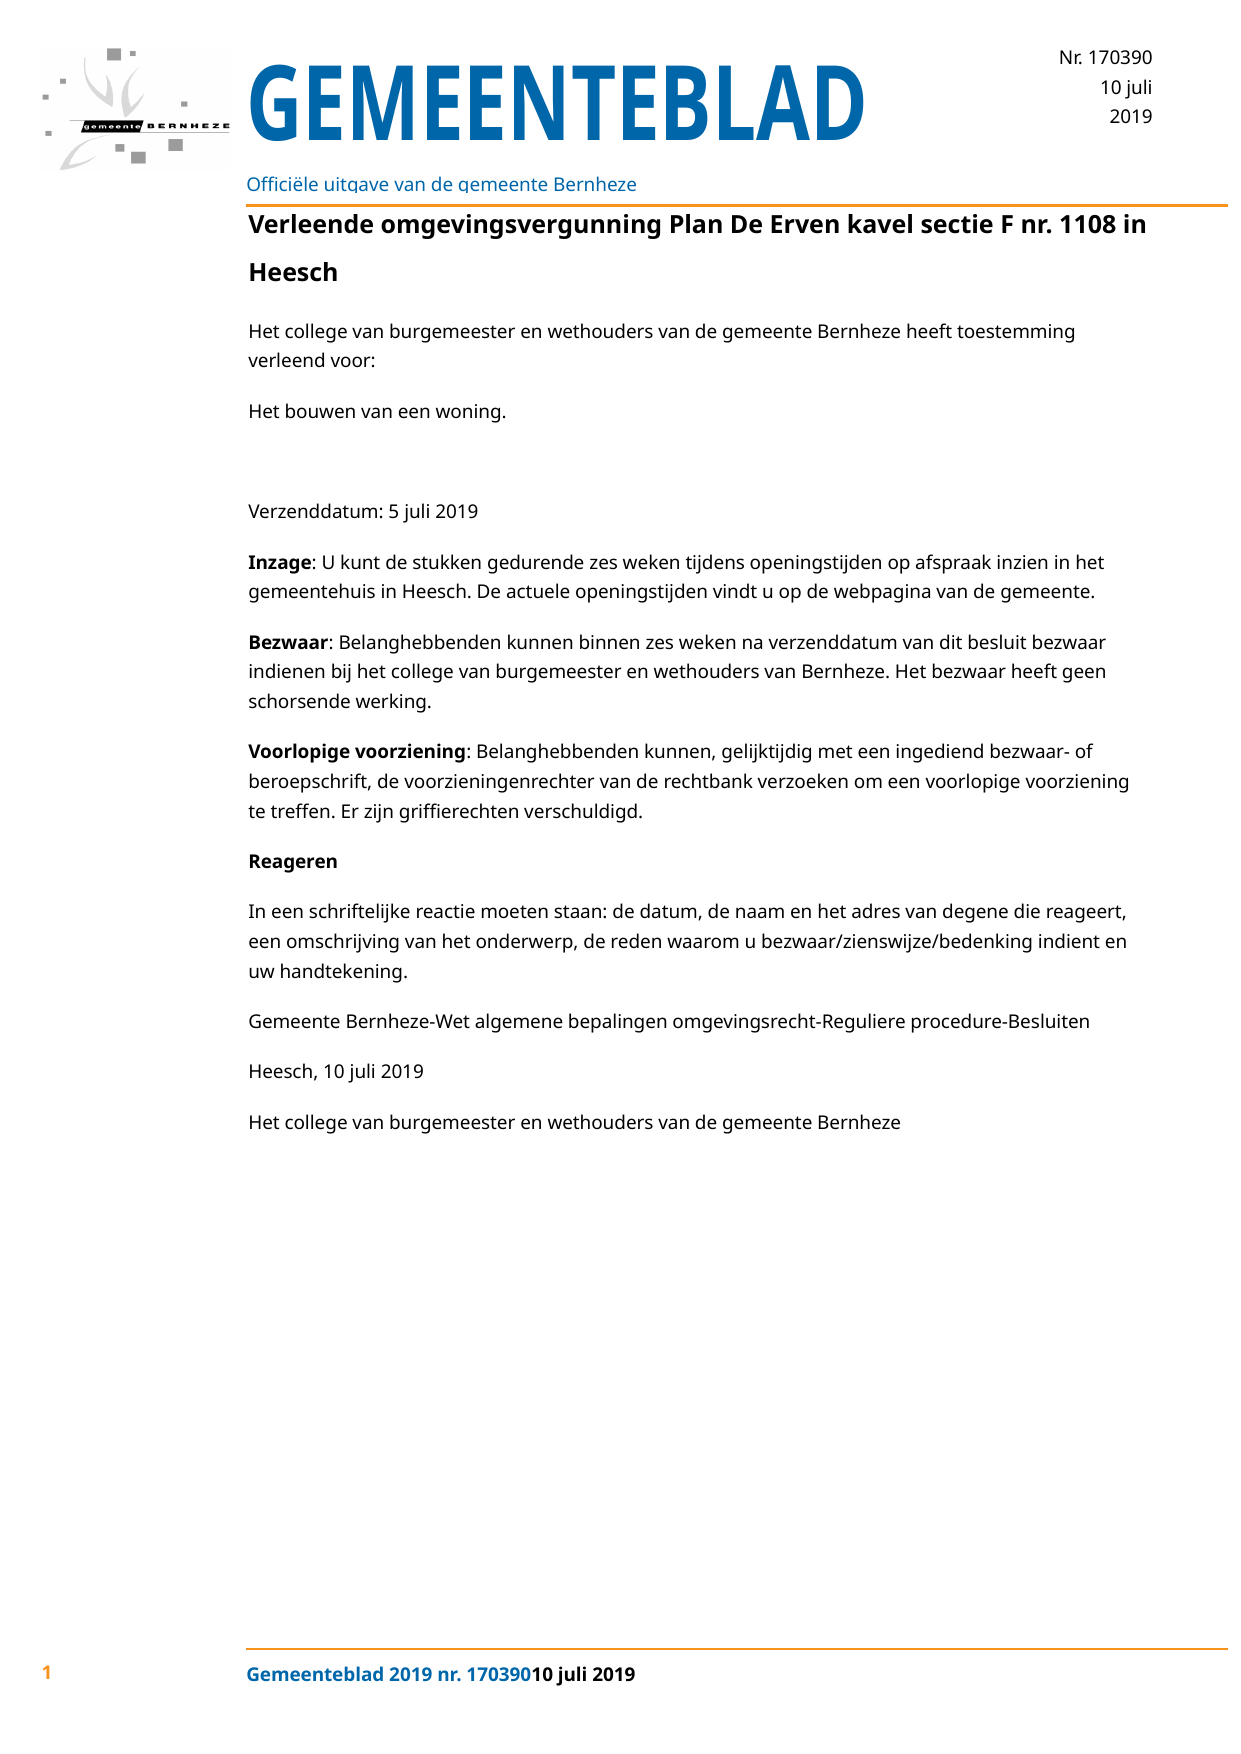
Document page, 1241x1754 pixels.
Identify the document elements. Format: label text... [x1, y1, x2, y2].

text Verzenddatum: 5 juli 2019 [248, 499, 1152, 524]
text Het college van burgemeester en wethouders van de gemeente Bernheze heeft toestemming verleend voor: [248, 318, 1152, 373]
text Reageren [248, 848, 1152, 874]
text Verleende omgevingsvergunning Plan De Erven kavel sectie F nr. 1108 in Heesch [248, 207, 1152, 288]
text Bezwaar: Belanghebbenden kunnen binnen zes weken na verzenddatum van dit besluit bezwaar indienen bij het college van burgemeester en wethouders van Bernheze. Het bezwaar heeft geen schorsende werking. [248, 629, 1152, 714]
text Heesch, 10 juli 2019 [248, 1059, 1152, 1084]
text Inzage: U kunt de stukken gedurende zes weken tijdens openingstijden op afspraak inzien in het gemeentehuis in Heesch. De actuele openingstijden vindt u op de webpagina van de gemeente. [248, 549, 1152, 604]
text Gemeente Bernheze-Wet algemene bepalingen omgevingsrecht-Reguliere procedure-Besluiten [248, 1008, 1152, 1034]
text In een schriftelijke reactie moeten staan: de datum, de naam en het adres van degene die reageert, een omschrijving van het onderwerp, de reden waarom u bezwaar/zienswijze/bedenking indient en uw handtekening. [248, 899, 1152, 984]
text Het college van burgemeester en wethouders van de gemeente Bernheze [248, 1109, 1152, 1135]
text Voorlopige voorziening: Belanghebbenden kunnen, gelijktijdig met een ingediend bezwaar- of beroepschrift, de voorzieningenrechter van de rechtbank verzoeken om een voorlopige voorziening te treffen. Er zijn griffierechten verschuldigd. [248, 739, 1152, 824]
picture [41, 47, 231, 172]
text Het bouwen van een woning. [248, 398, 1152, 424]
